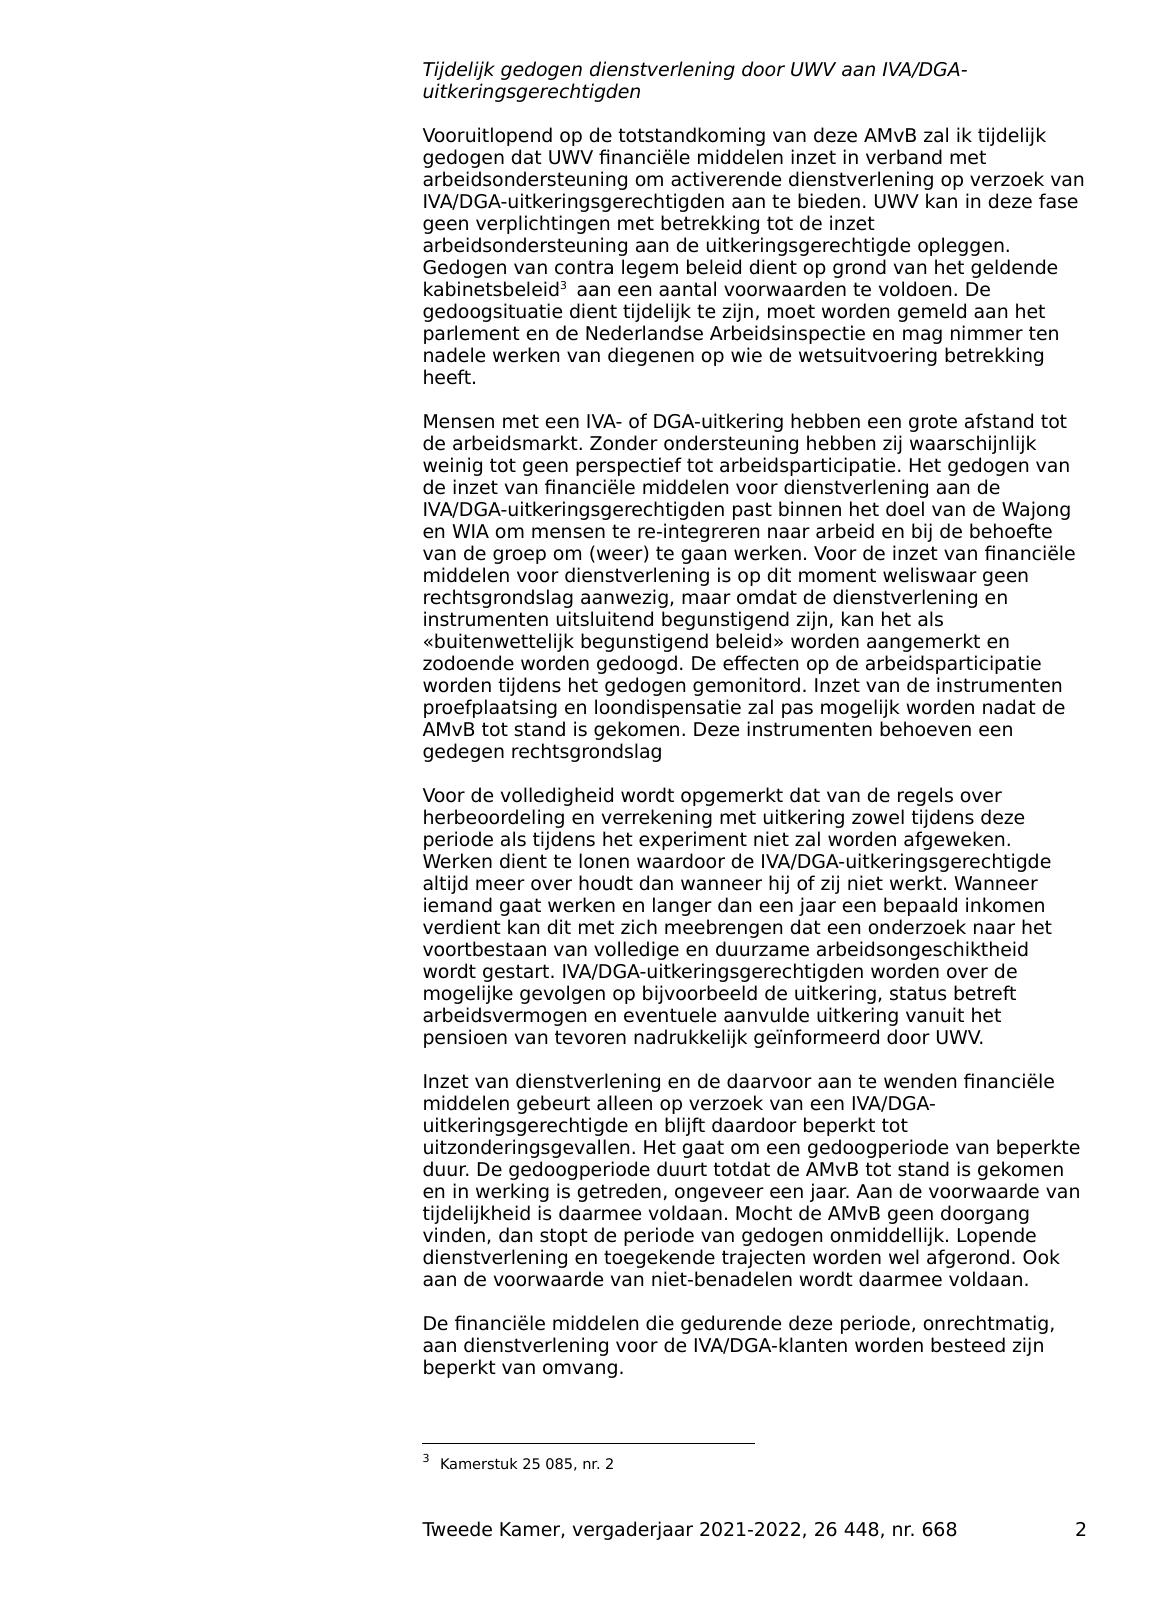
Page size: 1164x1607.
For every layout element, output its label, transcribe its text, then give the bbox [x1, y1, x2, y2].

text Voor de volledigheid wordt opgemerkt dat van de regels over herbeoordeling en verrekening met uitkering zowel tijdens deze periode als tijdens het experiment niet zal worden afgeweken. Werken dient te lonen waardoor de IVA/DGA-uitkeringsgerechtigde altijd meer over houdt dan wanneer hij of zij niet werkt. Wanneer iemand gaat werken en langer dan een jaar een bepaald inkomen verdient kan dit met zich meebrengen dat een onderzoek naar het voortbestaan van volledige en duurzame arbeidsongeschiktheid wordt gestart. IVA/DGA-uitkeringsgerechtigden worden over de mogelijke gevolgen op bijvoorbeeld de uitkering, status betreft arbeidsvermogen en eventuele aanvulde uitkering vanuit het pensioen van tevoren nadrukkelijk geïnformeerd door UWV. [422, 785, 1087, 1049]
text Vooruitlopend op de totstandkoming van deze AMvB zal ik tijdelijk gedogen dat UWV financiële middelen inzet in verband met arbeidsondersteuning om activerende dienstverlening op verzoek van IVA/DGA-uitkeringsgerechtigden aan te bieden. UWV kan in deze fase geen verplichtingen met betrekking tot de inzet arbeidsondersteuning aan de uitkeringsgerechtigde opleggen. Gedogen van contra legem beleid dient op grond van het geldende kabinetsbeleid aan een aantal voorwaarden te voldoen. De gedoogsituatie dient tijdelijk te zijn, moet worden gemeld aan het parlement en de Nederlandse Arbeidsinspectie en mag nimmer ten nadele werken van diegenen op wie de wetsuitvoering betrekking heeft. [422, 125, 1087, 389]
text De financiële middelen die gedurende deze periode, onrechtmatig, aan dienstverlening voor de IVA/DGA-klanten worden besteed zijn beperkt van omvang. [422, 1313, 1087, 1379]
text Kamerstuk 25 085, nr. 2 [422, 1452, 1087, 1474]
text Mensen met een IVA- of DGA-uitkering hebben een grote afstand tot de arbeidsmarkt. Zonder ondersteuning hebben zij waarschijnlijk weinig tot geen perspectief tot arbeidsparticipatie. Het gedogen van de inzet van financiële middelen voor dienstverlening aan de IVA/DGA-uitkeringsgerechtigden past binnen het doel van de Wajong en WIA om mensen te re-integreren naar arbeid en bij de behoefte van de groep om (weer) te gaan werken. Voor de inzet van financiële middelen voor dienstverlening is op dit moment weliswaar geen rechtsgrondslag aanwezig, maar omdat de dienstverlening en instrumenten uitsluitend begunstigend zijn, kan het als «buitenwettelijk begunstigend beleid» worden aangemerkt en zodoende worden gedoogd. De effecten op de arbeidsparticipatie worden tijdens het gedogen gemonitord. Inzet van de instrumenten proefplaatsing en loondispensatie zal pas mogelijk worden nadat de AMvB tot stand is gekomen. Deze instrumenten behoeven een gedegen rechtsgrondslag [422, 411, 1087, 763]
subtitle Tijdelijk gedogen dienstverlening door UWV aan IVA/DGA-uitkeringsgerechtigden [422, 59, 1087, 103]
text Inzet van dienstverlening en de daarvoor aan te wenden financiële middelen gebeurt alleen op verzoek van een IVA/DGA-uitkeringsgerechtigde en blijft daardoor beperkt tot uitzonderingsgevallen. Het gaat om een gedoogperiode van beperkte duur. De gedoogperiode duurt totdat de AMvB tot stand is gekomen en in werking is getreden, ongeveer een jaar. Aan de voorwaarde van tijdelijkheid is daarmee voldaan. Mocht de AMvB geen doorgang vinden, dan stopt de periode van gedogen onmiddellijk. Lopende dienstverlening en toegekende trajecten worden wel afgerond. Ook aan de voorwaarde van niet-benadelen wordt daarmee voldaan. [422, 1071, 1087, 1291]
